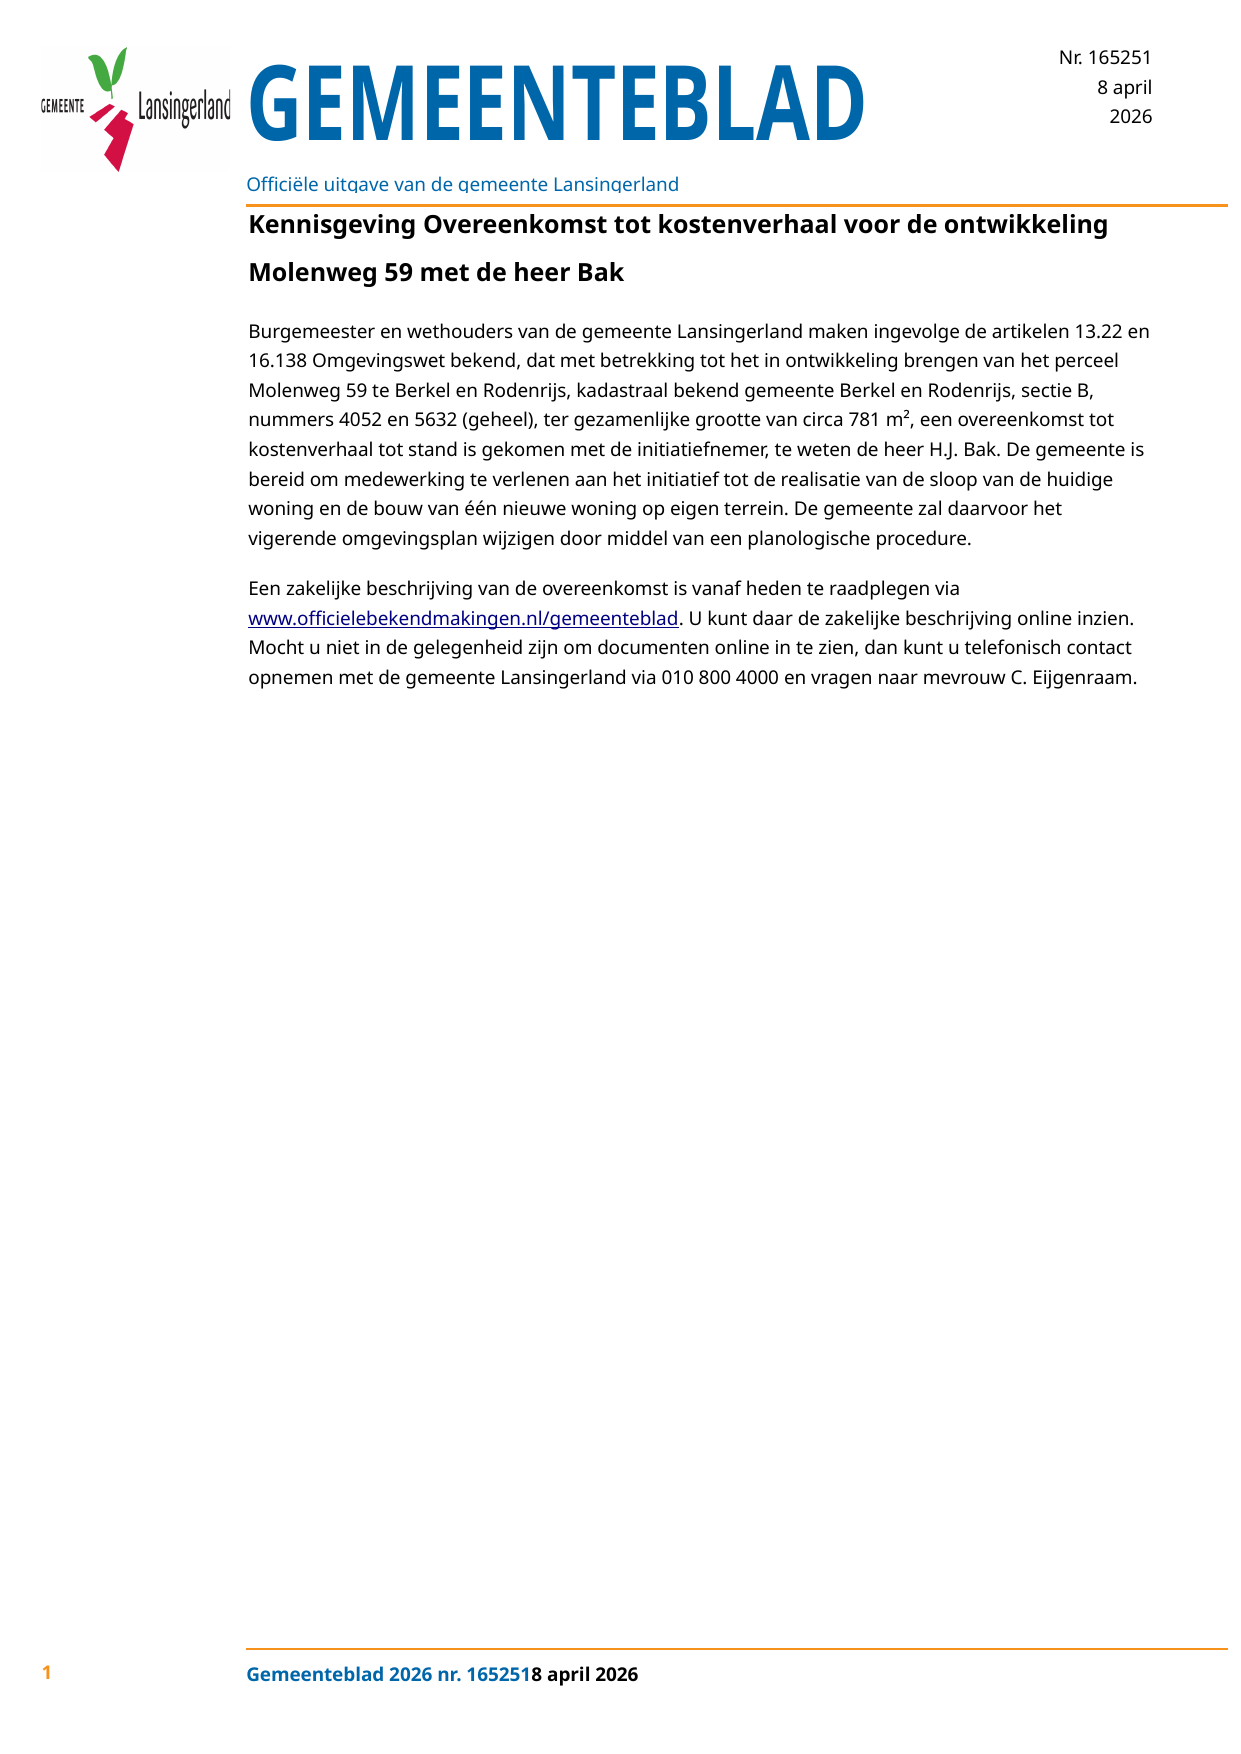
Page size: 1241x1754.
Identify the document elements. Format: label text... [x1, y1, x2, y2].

text Een zakelijke beschrijving van de overeenkomst is vanaf heden te raadplegen via www.officielebekendmakingen.nl/gemeenteblad. U kunt daar de zakelijke beschrijving online inzien. Mocht u niet in de gelegenheid zijn om documenten online in te zien, dan kunt u telefonisch contact opnemen met de gemeente Lansingerland via 010 800 4000 en vragen naar mevrouw C. Eijgenraam. [248, 575, 1152, 690]
text Kennisgeving Overeenkomst tot kostenverhaal voor de ontwikkeling Molenweg 59 met de heer Bak [248, 207, 1152, 288]
picture [41, 47, 231, 172]
text Burgemeester en wethouders van de gemeente Lansingerland maken ingevolge de artikelen 13.22 en 16.138 Omgevingswet bekend, dat met betrekking tot het in ontwikkeling brengen van het perceel Molenweg 59 te Berkel en Rodenrijs, kadastraal bekend gemeente Berkel en Rodenrijs, sectie B, nummers 4052 en 5632 (geheel), ter gezamenlijke grootte van circa 781 m², een overeenkomst tot kostenverhaal tot stand is gekomen met de initiatiefnemer, te weten de heer H.J. Bak. De gemeente is bereid om medewerking te verlenen aan het initiatief tot de realisatie van de sloop van de huidige woning en de bouw van één nieuwe woning op eigen terrein. De gemeente zal daarvoor het vigerende omgevingsplan wijzigen door middel van een planologische procedure. [248, 318, 1152, 551]
